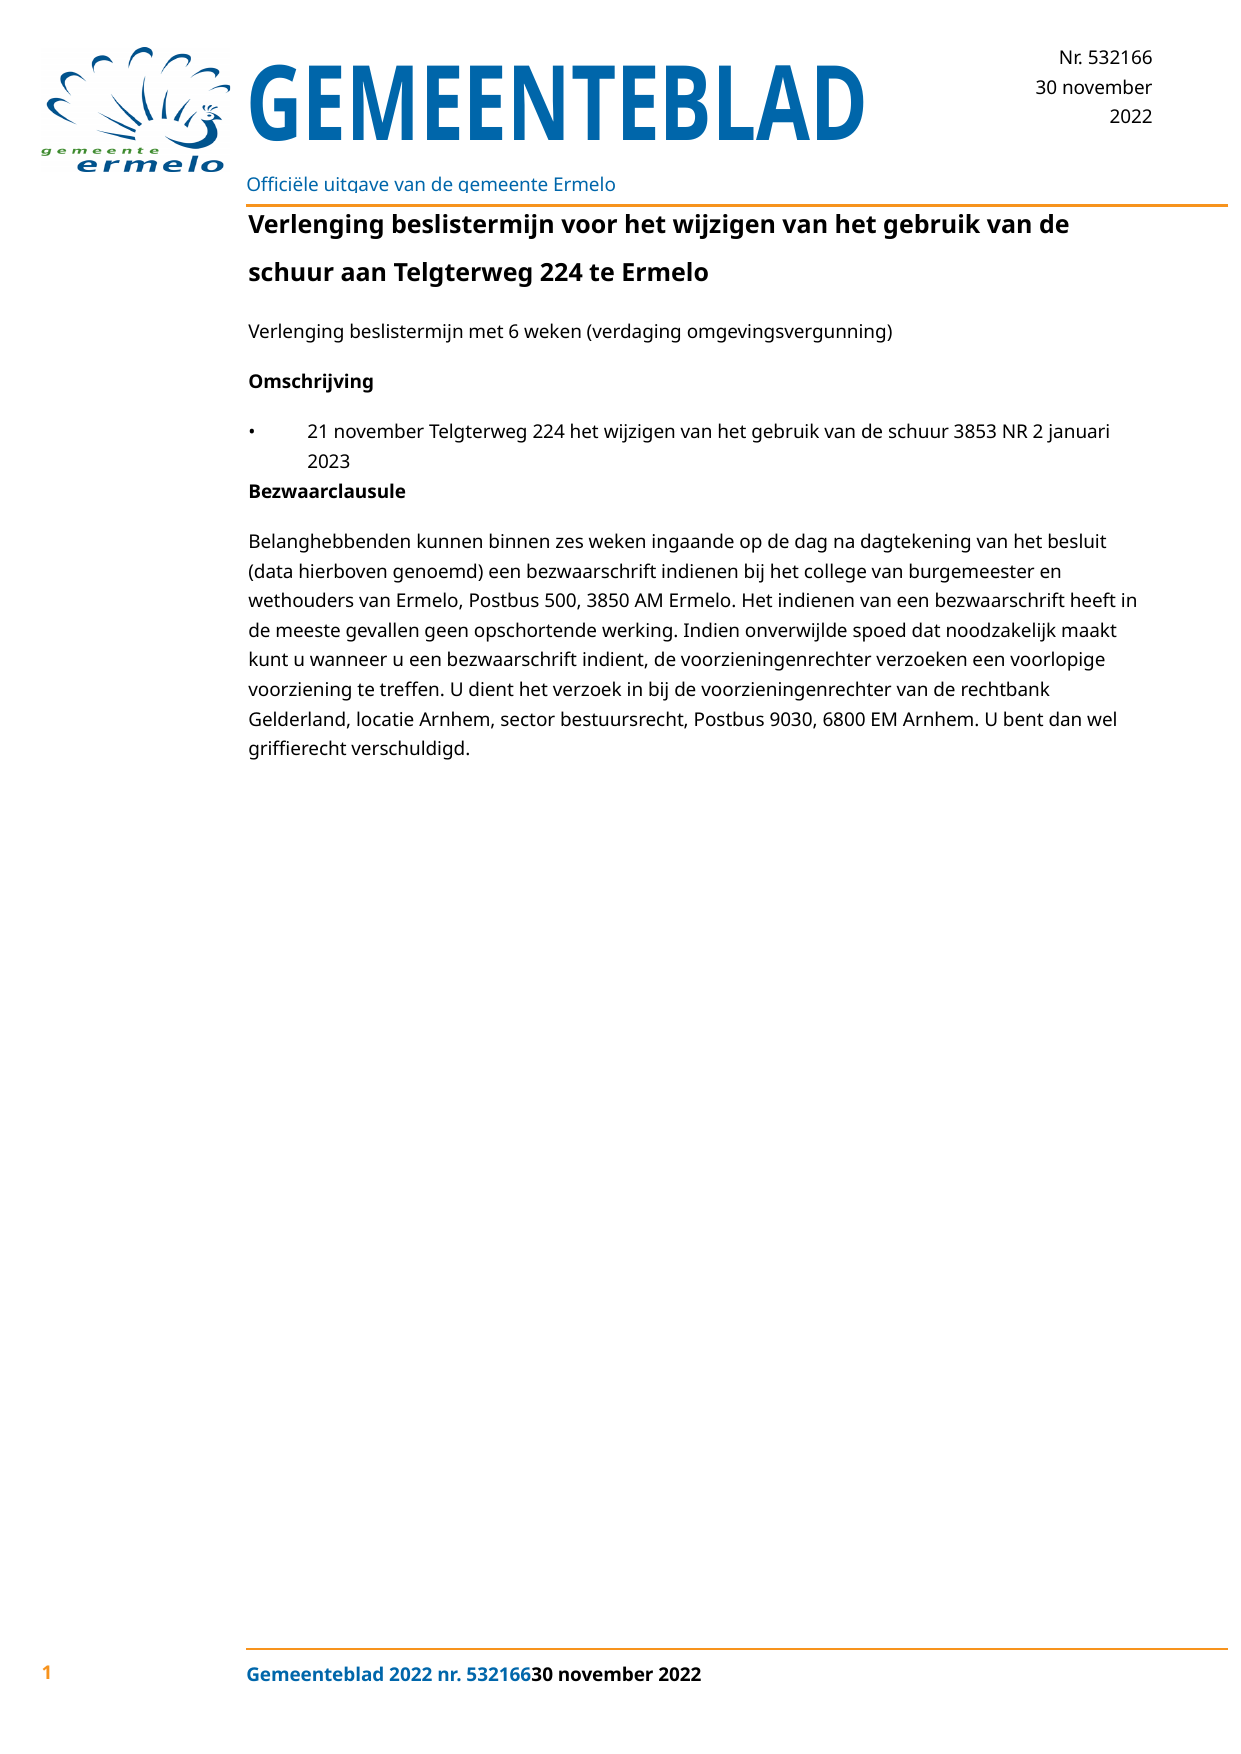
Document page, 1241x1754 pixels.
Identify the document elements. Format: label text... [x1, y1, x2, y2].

text Verlenging beslistermijn voor het wijzigen van het gebruik van de schuur aan Telgterweg 224 te Ermelo [248, 207, 1152, 288]
list 21 november Telgterweg 224 het wijzigen van het gebruik van de schuur 3853 NR 2 januari 2023 [248, 419, 1152, 474]
text Omschrijving [248, 368, 1152, 394]
text Bezwaarclausule [248, 478, 1152, 504]
text Belanghebbenden kunnen binnen zes weken ingaande op de dag na dagtekening van het besluit (data hierboven genoemd) een bezwaarschrift indienen bij het college van burgemeester en wethouders van Ermelo, Postbus 500, 3850 AM Ermelo. Het indienen van een bezwaarschrift heeft in de meeste gevallen geen opschortende werking. Indien onverwijlde spoed dat noodzakelijk maakt kunt u wanneer u een bezwaarschrift indient, de voorzieningenrechter verzoeken een voorlopige voorziening te treffen. U dient het verzoek in bij de voorzieningenrechter van de rechtbank Gelderland, locatie Arnhem, sector bestuursrecht, Postbus 9030, 6800 EM Arnhem. U bent dan wel griffierecht verschuldigd. [248, 528, 1152, 761]
picture [41, 47, 231, 172]
text Verlenging beslistermijn met 6 weken (verdaging omgevingsvergunning) [248, 318, 1152, 344]
